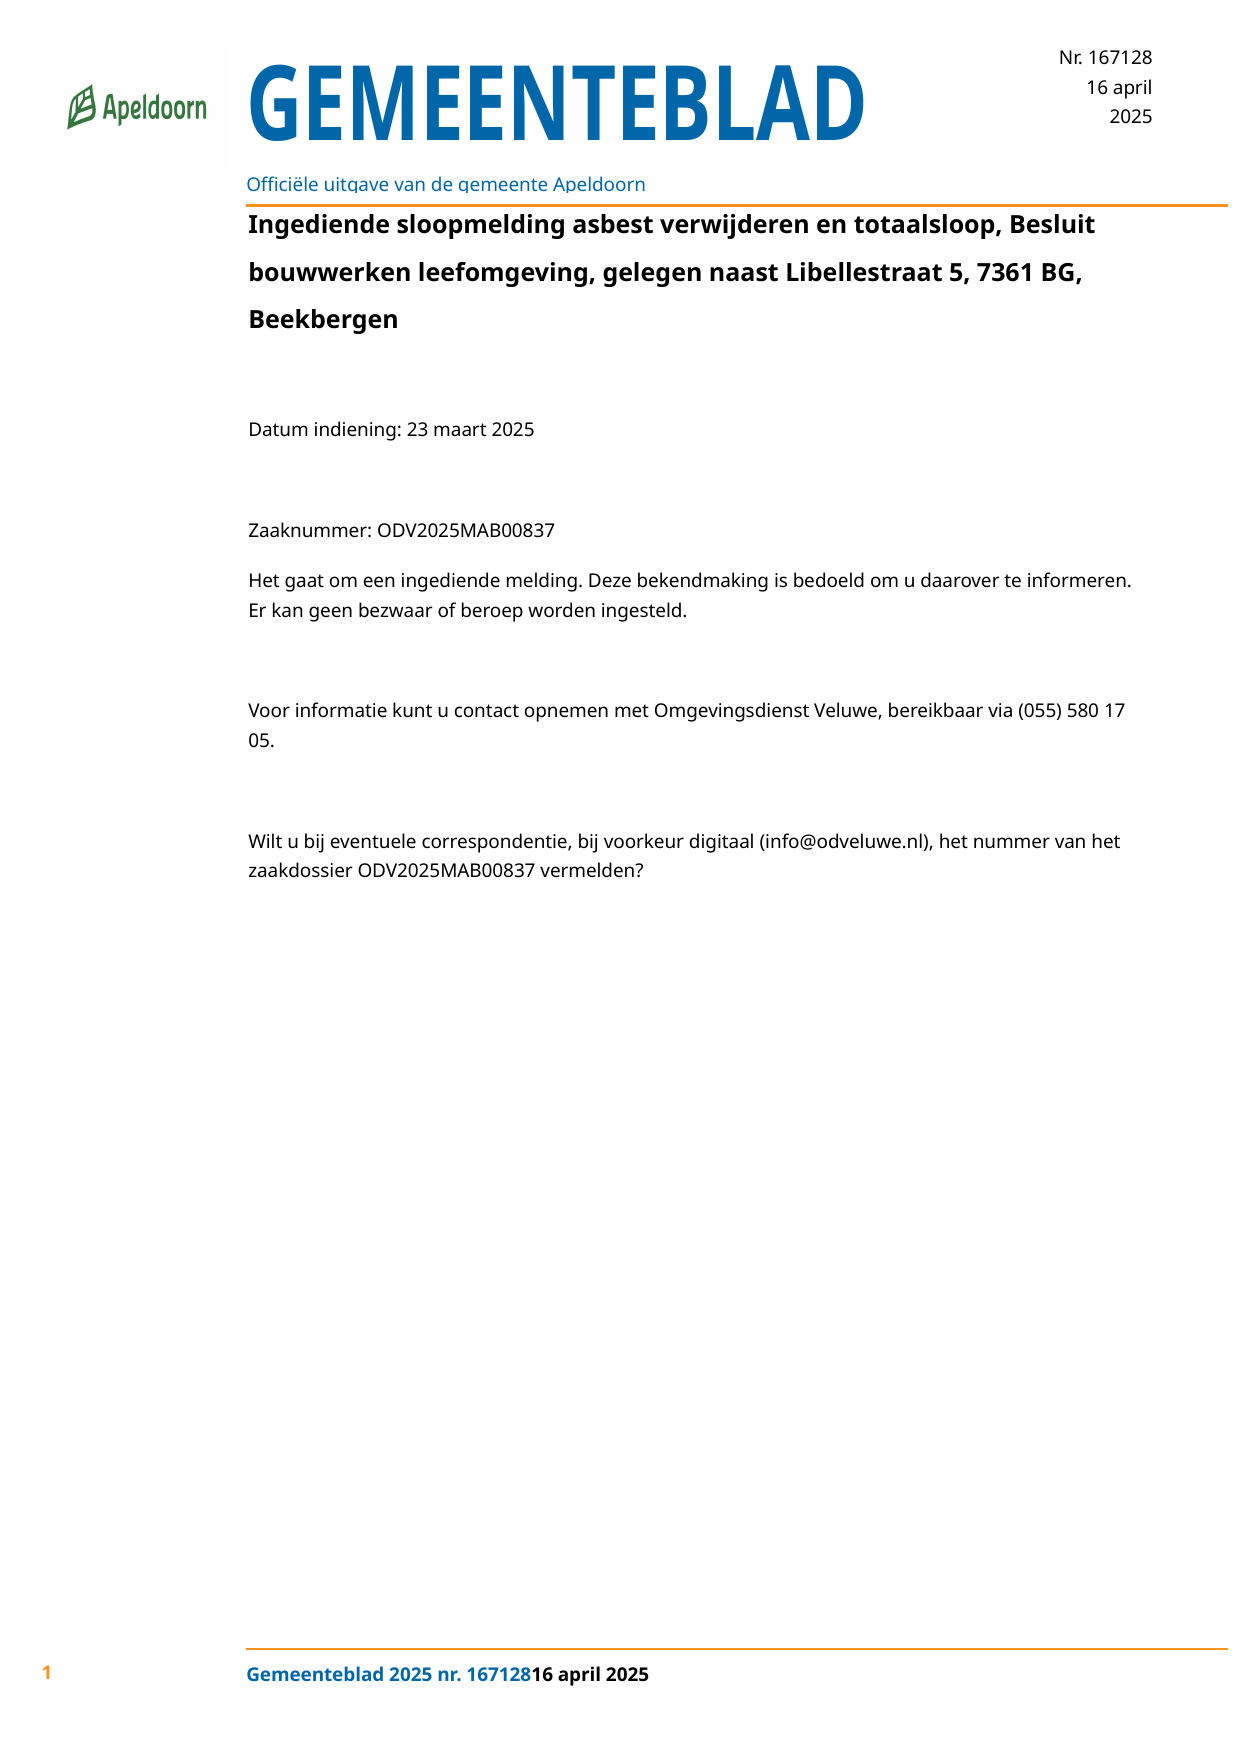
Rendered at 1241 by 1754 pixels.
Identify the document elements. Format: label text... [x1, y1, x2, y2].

text Het gaat om een ingediende melding. Deze bekendmaking is bedoeld om u daarover te informeren. Er kan geen bezwaar of beroep worden ingesteld. [248, 567, 1152, 622]
text Wilt u bij eventuele correspondentie, bij voorkeur digitaal (info@odveluwe.nl), het nummer van het zaakdossier ODV2025MAB00837 vermelden? [248, 828, 1152, 883]
text Ingediende sloopmelding asbest verwijderen en totaalsloop, Besluit bouwwerken leefomgeving, gelegen naast Libellestraat 5, 7361 BG, Beekbergen [248, 207, 1152, 336]
picture [41, 47, 231, 172]
text Zaaknummer: ODV2025MAB00837 [248, 517, 1152, 542]
text Voor informatie kunt u contact opnemen met Omgevingsdienst Veluwe, bereikbaar via (055) 580 17 05. [248, 698, 1152, 753]
text Datum indiening: 23 maart 2025 [248, 416, 1152, 442]
